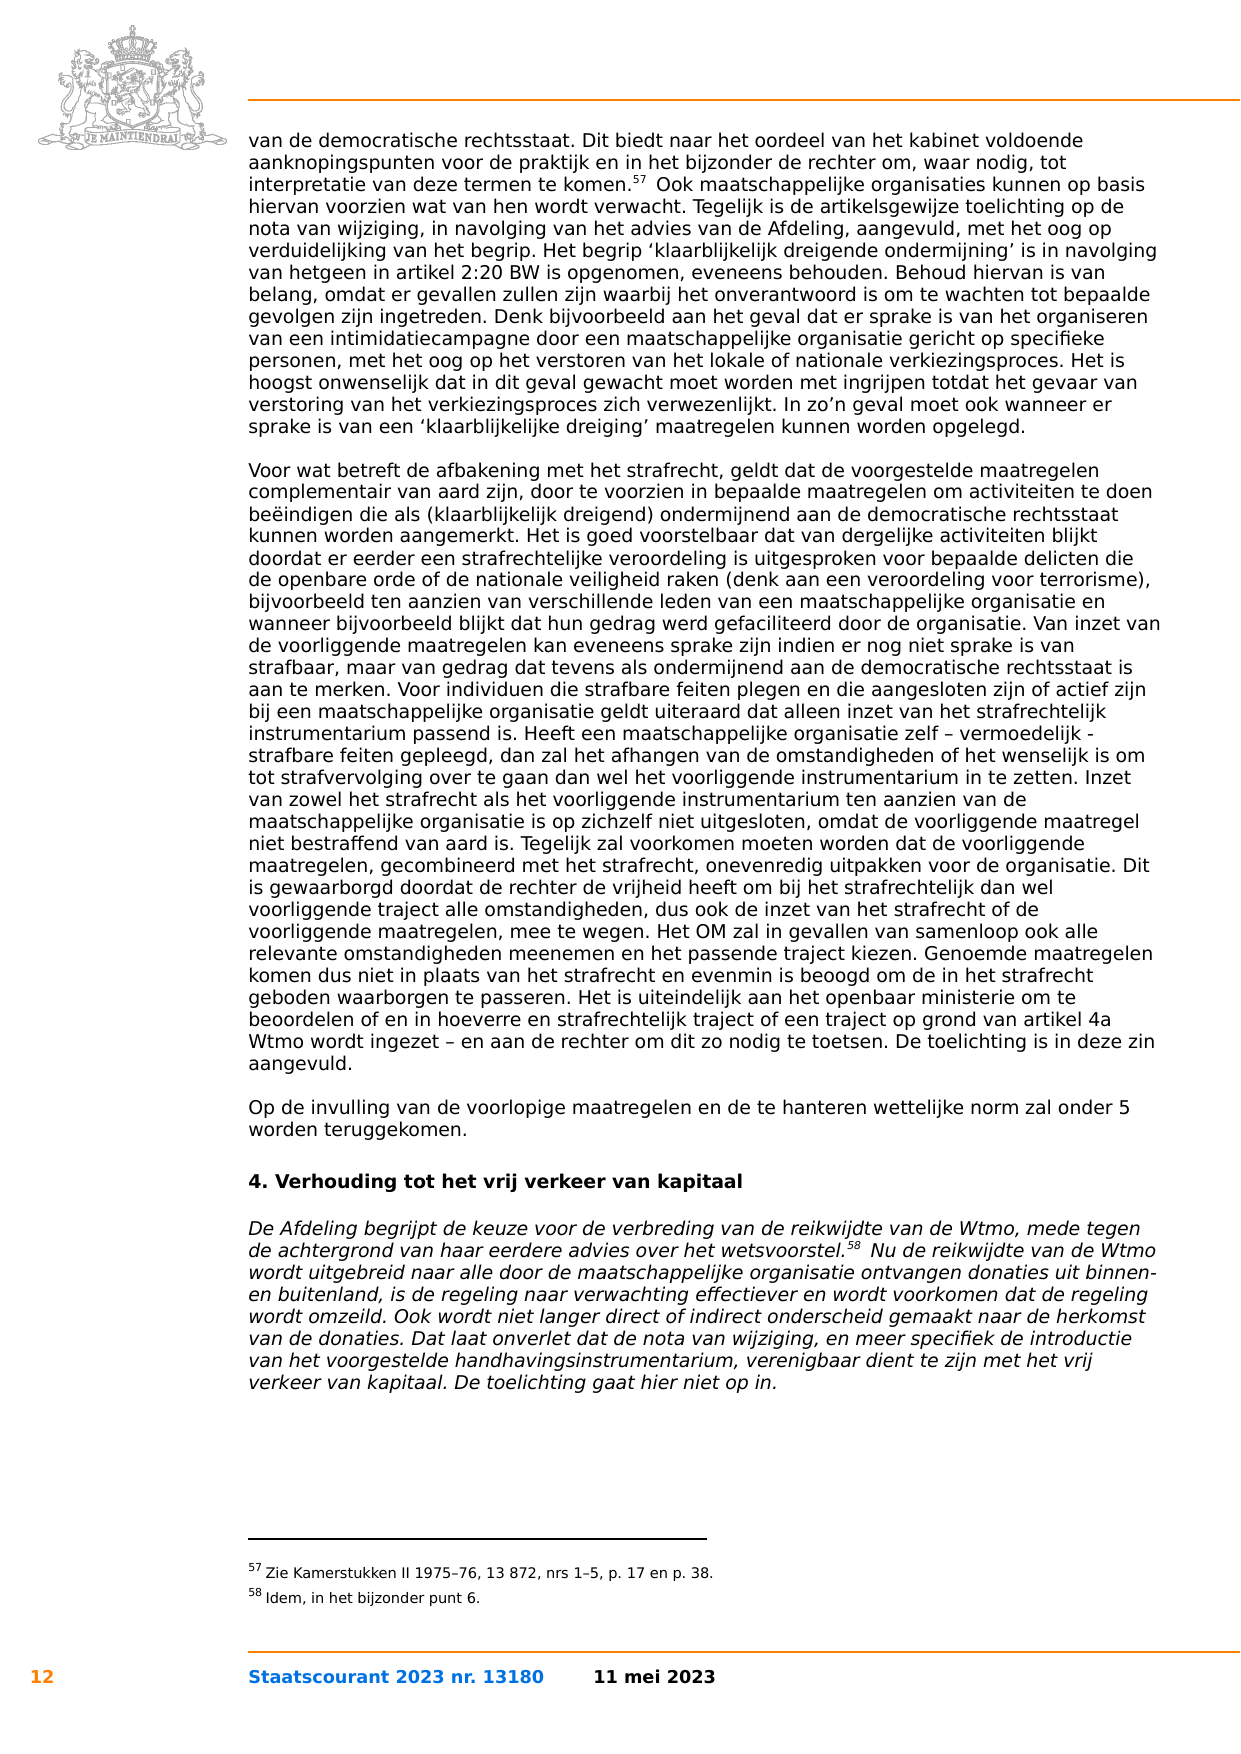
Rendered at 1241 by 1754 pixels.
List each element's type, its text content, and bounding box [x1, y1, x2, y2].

text De Afdeling begrijpt de keuze voor de verbreding van de reikwijdte van de Wtmo, mede tegen de achtergrond van haar eerdere advies over het wetsvoorstel. Nu de reikwijdte van de Wtmo wordt uitgebreid naar alle door de maatschappelijke organisatie ontvangen donaties uit binnen- en buitenland, is de regeling naar verwachting effectiever en wordt voorkomen dat de regeling wordt omzeild. Ook wordt niet langer direct of indirect onderscheid gemaakt naar de herkomst van de donaties. Dat laat onverlet dat de nota van wijziging, en meer specifiek de introductie van het voorgestelde handhavingsinstrumentarium, verenigbaar dient te zijn met het vrij verkeer van kapitaal. De toelichting gaat hier niet op in. [248, 1218, 1163, 1393]
text van de democratische rechtsstaat. Dit biedt naar het oordeel van het kabinet voldoende aanknopingspunten voor de praktijk en in het bijzonder de rechter om, waar nodig, tot interpretatie van deze termen te komen. Ook maatschappelijke organisaties kunnen op basis hiervan voorzien wat van hen wordt verwacht. Tegelijk is de artikelsgewijze toelichting op de nota van wijziging, in navolging van het advies van de Afdeling, aangevuld, met het oog op verduidelijking van het begrip. Het begrip ‘klaarblijkelijk dreigende ondermijning’ is in navolging van hetgeen in artikel 2:20 BW is opgenomen, eveneens behouden. Behoud hiervan is van belang, omdat er gevallen zullen zijn waarbij het onverantwoord is om te wachten tot bepaalde gevolgen zijn ingetreden. Denk bijvoorbeeld aan het geval dat er sprake is van het organiseren van een intimidatiecampagne door een maatschappelijke organisatie gericht op specifieke personen, met het oog op het verstoren van het lokale of nationale verkiezingsproces. Het is hoogst onwenselijk dat in dit geval gewacht moet worden met ingrijpen totdat het gevaar van verstoring van het verkiezingsproces zich verwezenlijkt. In zo’n geval moet ook wanneer er sprake is van een ‘klaarblijkelijke dreiging’ maatregelen kunnen worden opgelegd. [248, 130, 1163, 438]
text Zie Kamerstukken II 1975–76, 13 872, nrs 1–5, p. 17 en p. 38. [248, 1561, 1163, 1583]
subtitle 4. Verhouding tot het vrij verkeer van kapitaal [248, 1171, 1163, 1193]
text Voor wat betreft de afbakening met het strafrecht, geldt dat de voorgestelde maatregelen complementair van aard zijn, door te voorzien in bepaalde maatregelen om activiteiten te doen beëindigen die als (klaarblijkelijk dreigend) ondermijnend aan de democratische rechtsstaat kunnen worden aangemerkt. Het is goed voorstelbaar dat van dergelijke activiteiten blijkt doordat er eerder een strafrechtelijke veroordeling is uitgesproken voor bepaalde delicten die de openbare orde of de nationale veiligheid raken (denk aan een veroordeling voor terrorisme), bijvoorbeeld ten aanzien van verschillende leden van een maatschappelijke organisatie en wanneer bijvoorbeeld blijkt dat hun gedrag werd gefaciliteerd door de organisatie. Van inzet van de voorliggende maatregelen kan eveneens sprake zijn indien er nog niet sprake is van strafbaar, maar van gedrag dat tevens als ondermijnend aan de democratische rechtsstaat is aan te merken. Voor individuen die strafbare feiten plegen en die aangesloten zijn of actief zijn bij een maatschappelijke organisatie geldt uiteraard dat alleen inzet van het strafrechtelijk instrumentarium passend is. Heeft een maatschappelijke organisatie zelf – vermoedelijk -strafbare feiten gepleegd, dan zal het afhangen van de omstandigheden of het wenselijk is om tot strafvervolging over te gaan dan wel het voorliggende instrumentarium in te zetten. Inzet van zowel het strafrecht als het voorliggende instrumentarium ten aanzien van de maatschappelijke organisatie is op zichzelf niet uitgesloten, omdat de voorliggende maatregel niet bestraffend van aard is. Tegelijk zal voorkomen moeten worden dat de voorliggende maatregelen, gecombineerd met het strafrecht, onevenredig uitpakken voor de organisatie. Dit is gewaarborgd doordat de rechter de vrijheid heeft om bij het strafrechtelijk dan wel voorliggende traject alle omstandigheden, dus ook de inzet van het strafrecht of de voorliggende maatregelen, mee te wegen. Het OM zal in gevallen van samenloop ook alle relevante omstandigheden meenemen en het passende traject kiezen. Genoemde maatregelen komen dus niet in plaats van het strafrecht en evenmin is beoogd om de in het strafrecht geboden waarborgen te passeren. Het is uiteindelijk aan het openbaar ministerie om te beoordelen of en in hoeverre en strafrechtelijk traject of een traject op grond van artikel 4a Wtmo wordt ingezet – en aan de rechter om dit zo nodig te toetsen. De toelichting is in deze zin aangevuld. [248, 459, 1163, 1075]
picture [38, 25, 227, 150]
text Idem, in het bijzonder punt 6. [248, 1586, 1163, 1608]
text Op de invulling van de voorlopige maatregelen en de te hanteren wettelijke norm zal onder 5 worden teruggekomen. [248, 1097, 1163, 1141]
